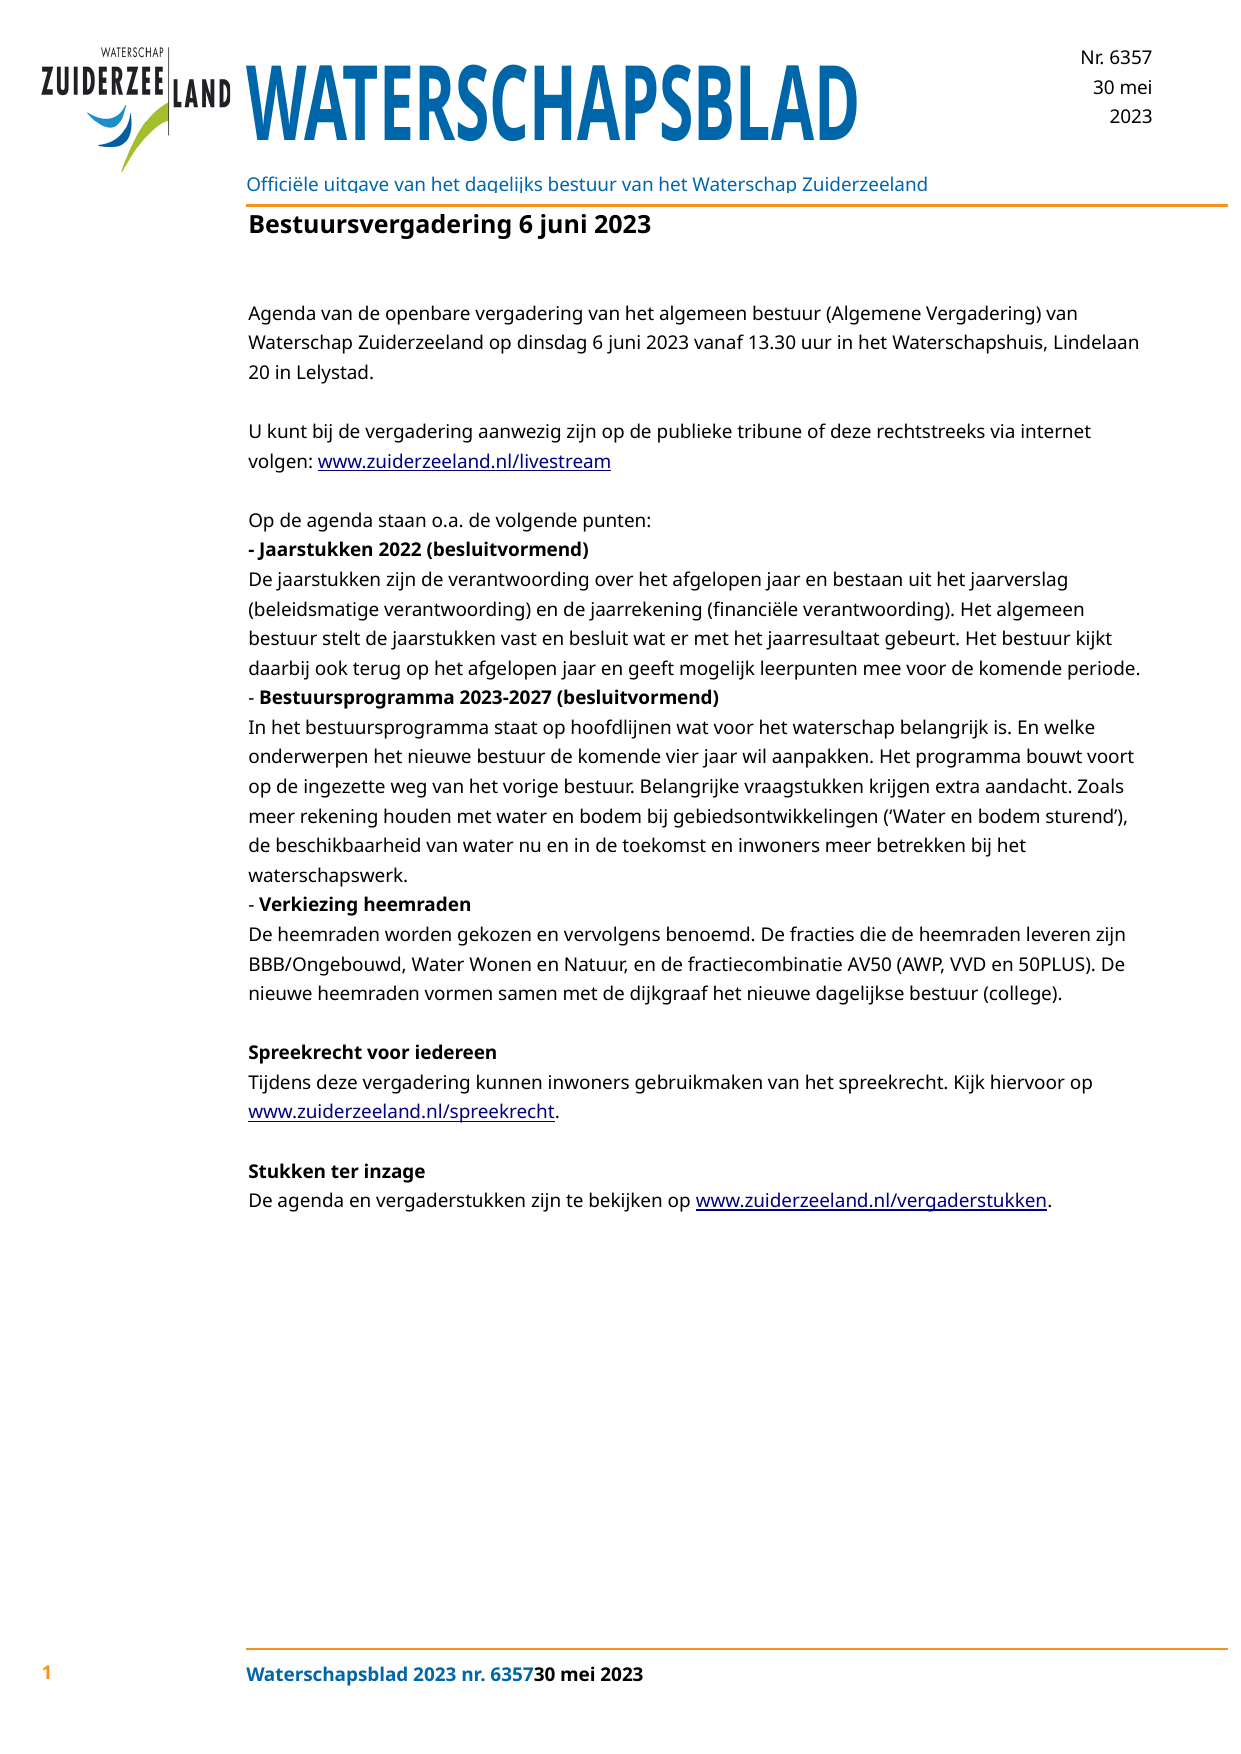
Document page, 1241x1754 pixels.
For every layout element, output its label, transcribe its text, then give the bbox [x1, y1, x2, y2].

text Spreekrecht voor iedereen [248, 1039, 1152, 1065]
text Stukken ter inzage [248, 1158, 1152, 1183]
text Tijdens deze vergadering kunnen inwoners gebruikmaken van het spreekrecht. Kijk hiervoor op www.zuiderzeeland.nl/spreekrecht. [248, 1069, 1152, 1124]
text Bestuursvergadering 6 juni 2023 [248, 207, 1152, 241]
text Agenda van de openbare vergadering van het algemeen bestuur (Algemene Vergadering) van Waterschap Zuiderzeeland op dinsdag 6 juni 2023 vanaf 13.30 uur in het Waterschapshuis, Lindelaan 20 in Lelystad. [248, 300, 1152, 385]
text De jaarstukken zijn de verantwoording over het afgelopen jaar en bestaan uit het jaarverslag (beleidsmatige verantwoording) en de jaarrekening (financiële verantwoording). Het algemeen bestuur stelt de jaarstukken vast en besluit wat er met het jaarresultaat gebeurt. Het bestuur kijkt daarbij ook terug op het afgelopen jaar en geeft mogelijk leerpunten mee voor de komende periode. [248, 566, 1152, 681]
text - Verkiezing heemraden [248, 892, 1152, 917]
text Op de agenda staan o.a. de volgende punten: [248, 507, 1152, 533]
text In het bestuursprogramma staat op hoofdlijnen wat voor het waterschap belangrijk is. En welke onderwerpen het nieuwe bestuur de komende vier jaar wil aanpakken. Het programma bouwt voort op de ingezette weg van het vorige bestuur. Belangrijke vraagstukken krijgen extra aandacht. Zoals meer rekening houden met water en bodem bij gebiedsontwikkelingen (‘Water en bodem sturend’), de beschikbaarheid van water nu en in de toekomst en inwoners meer betrekken bij het waterschapswerk. [248, 714, 1152, 888]
text De agenda en vergaderstukken zijn te bekijken op www.zuiderzeeland.nl/vergaderstukken. [248, 1187, 1152, 1213]
text U kunt bij de vergadering aanwezig zijn op de publieke tribune of deze rechtstreeks via internet volgen: www.zuiderzeeland.nl/livestream [248, 418, 1152, 473]
picture [41, 47, 231, 172]
text De heemraden worden gekozen en vervolgens benoemd. De fracties die de heemraden leveren zijn BBB/Ongebouwd, Water Wonen en Natuur, en de fractiecombinatie AV50 (AWP, VVD en 50PLUS). De nieuwe heemraden vormen samen met de dijkgraaf het nieuwe dagelijkse bestuur (college). [248, 921, 1152, 1006]
text - Bestuursprogramma 2023-2027 (besluitvormend) [248, 684, 1152, 710]
text - Jaarstukken 2022 (besluitvormend) [248, 537, 1152, 562]
